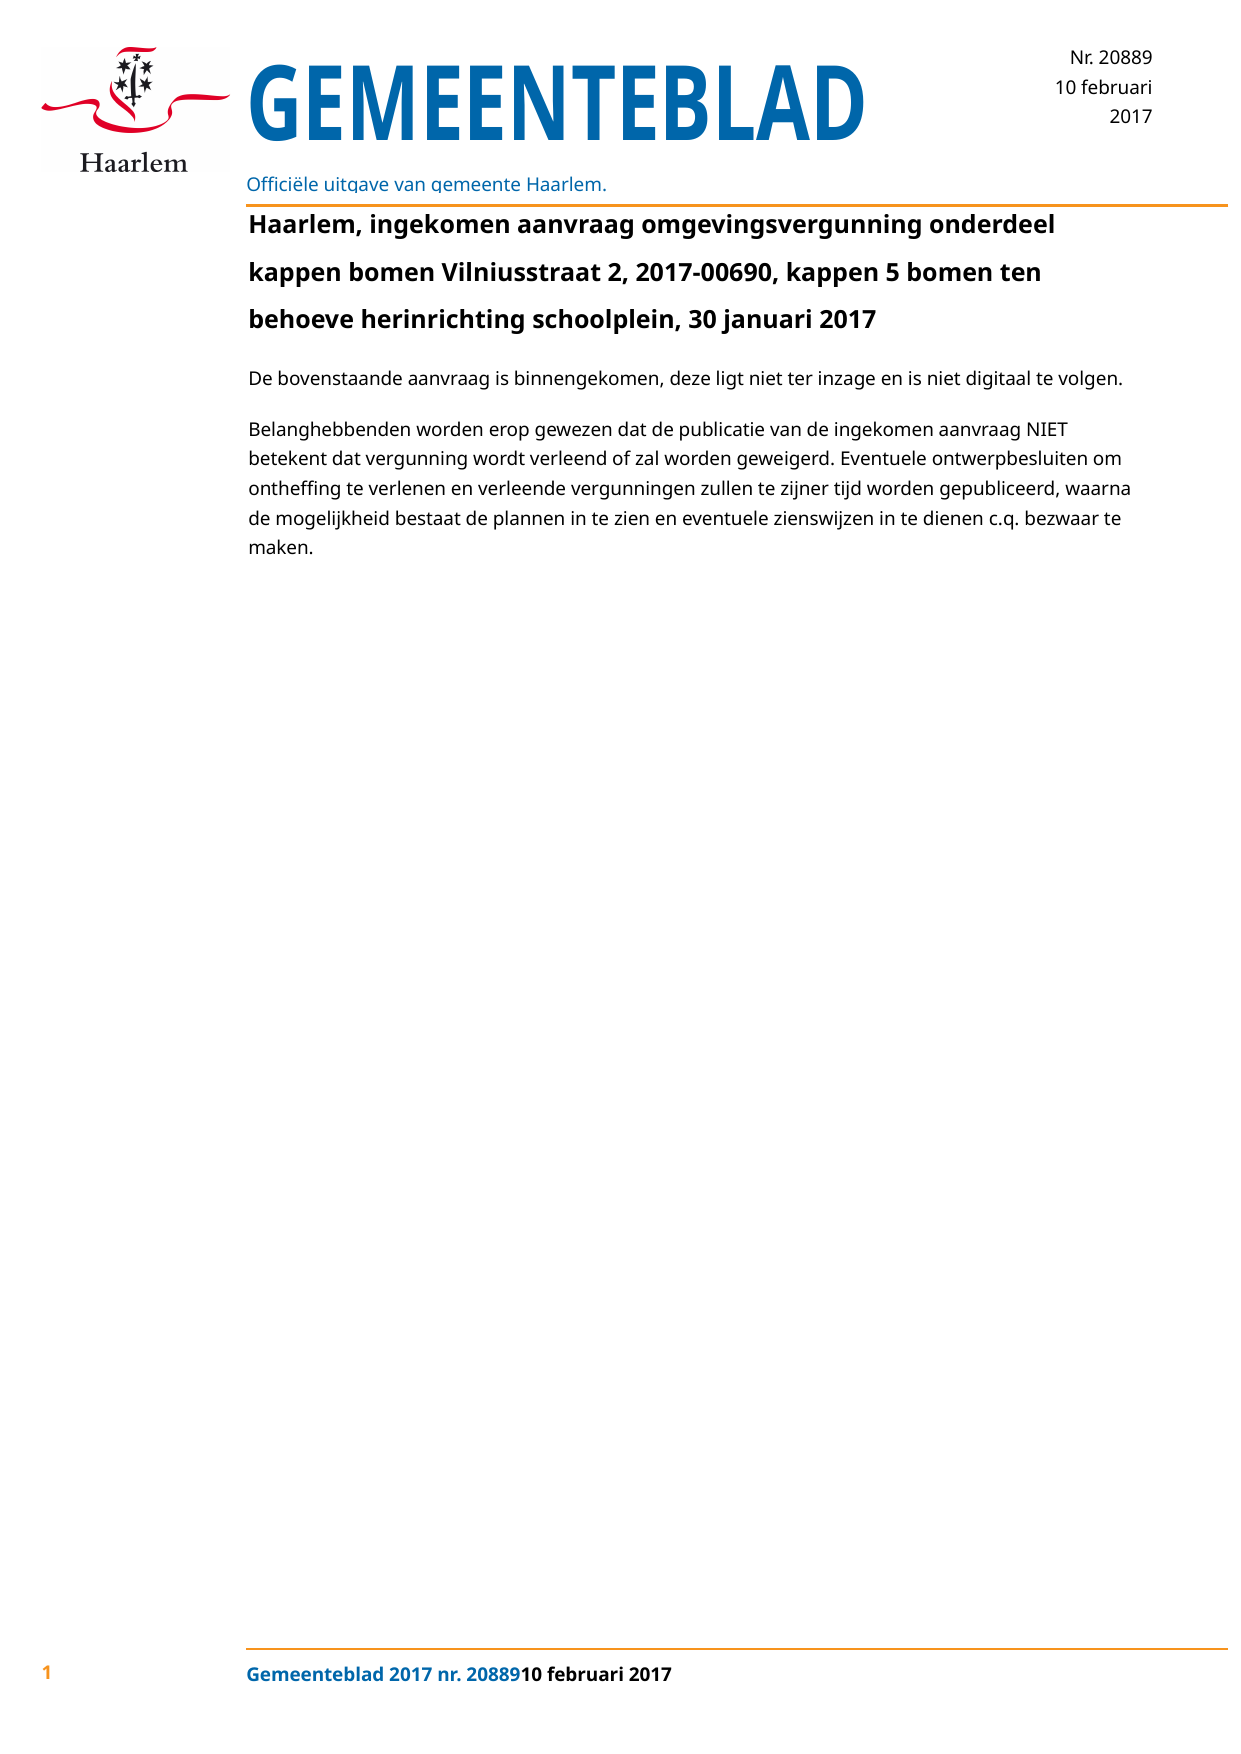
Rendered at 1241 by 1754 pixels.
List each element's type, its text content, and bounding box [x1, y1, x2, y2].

text De bovenstaande aanvraag is binnengekomen, deze ligt niet ter inzage en is niet digitaal te volgen. [248, 366, 1152, 391]
picture [41, 47, 231, 172]
text Belanghebbenden worden erop gewezen dat de publicatie van de ingekomen aanvraag NIET betekent dat vergunning wordt verleend of zal worden geweigerd. Eventuele ontwerpbesluiten om ontheffing te verlenen en verleende vergunningen zullen te zijner tijd worden gepubliceerd, waarna de mogelijkheid bestaat de plannen in te zien en eventuele zienswijzen in te dienen c.q. bezwaar te maken. [248, 416, 1152, 560]
text Haarlem, ingekomen aanvraag omgevingsvergunning onderdeel kappen bomen Vilniusstraat 2, 2017-00690, kappen 5 bomen ten behoeve herinrichting schoolplein, 30 januari 2017 [248, 207, 1152, 336]
